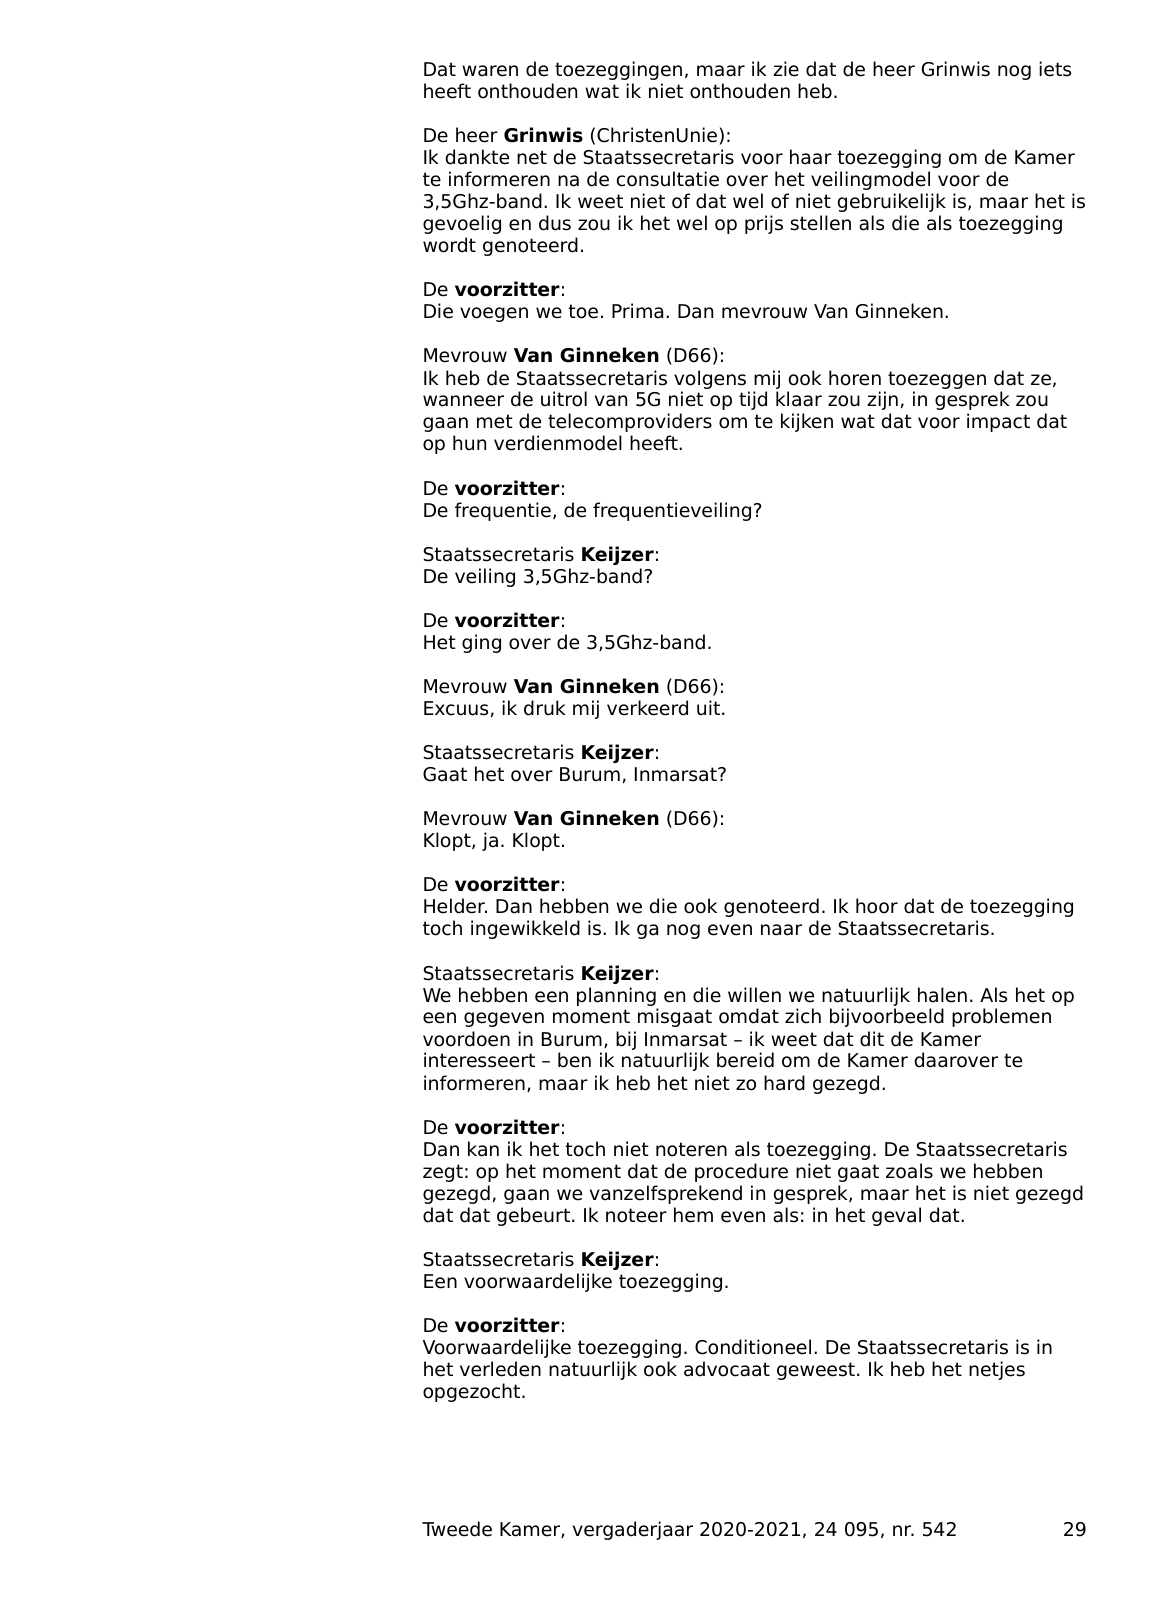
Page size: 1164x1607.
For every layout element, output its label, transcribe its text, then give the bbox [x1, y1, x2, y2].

text Ik dankte net de Staatssecretaris voor haar toezegging om de Kamer te informeren na de consultatie over het veilingmodel voor de 3,5Ghz-band. Ik weet niet of dat wel of niet gebruikelijk is, maar het is gevoelig en dus zou ik het wel op prijs stellen als die als toezegging wordt genoteerd. [422, 147, 1087, 257]
text Helder. Dan hebben we die ook genoteerd. Ik hoor dat de toezegging toch ingewikkeld is. Ik ga nog even naar de Staatssecretaris. [422, 896, 1087, 940]
text Mevrouw Van Ginneken (D66): [422, 676, 1087, 698]
text Staatssecretaris Keijzer: [422, 544, 1087, 566]
text De voorzitter: [422, 874, 1087, 896]
text De voorzitter: [422, 1117, 1087, 1138]
text Staatssecretaris Keijzer: [422, 1249, 1087, 1271]
text Mevrouw Van Ginneken (D66): [422, 808, 1087, 830]
text De voorzitter: [422, 279, 1087, 301]
text De veiling 3,5Ghz-band? [422, 566, 1087, 588]
text Excuus, ik druk mij verkeerd uit. [422, 698, 1087, 720]
text Een voorwaardelijke toezegging. [422, 1271, 1087, 1293]
text Dat waren de toezeggingen, maar ik zie dat de heer Grinwis nog iets heeft onthouden wat ik niet onthouden heb. [422, 59, 1087, 103]
text Staatssecretaris Keijzer: [422, 962, 1087, 984]
text De heer Grinwis (ChristenUnie): [422, 125, 1087, 147]
text Het ging over de 3,5Ghz-band. [422, 632, 1087, 654]
text Die voegen we toe. Prima. Dan mevrouw Van Ginneken. [422, 301, 1087, 323]
text De voorzitter: [422, 610, 1087, 632]
text Gaat het over Burum, Inmarsat? [422, 764, 1087, 786]
text Ik heb de Staatssecretaris volgens mij ook horen toezeggen dat ze, wanneer de uitrol van 5G niet op tijd klaar zou zijn, in gesprek zou gaan met de telecomproviders om te kijken wat dat voor impact dat op hun verdienmodel heeft. [422, 367, 1087, 455]
text De voorzitter: [422, 1315, 1087, 1337]
text De voorzitter: [422, 477, 1087, 499]
text Mevrouw Van Ginneken (D66): [422, 345, 1087, 367]
text Klopt, ja. Klopt. [422, 830, 1087, 852]
text Staatssecretaris Keijzer: [422, 742, 1087, 764]
text De frequentie, de frequentieveiling? [422, 499, 1087, 521]
text Dan kan ik het toch niet noteren als toezegging. De Staatssecretaris zegt: op het moment dat de procedure niet gaat zoals we hebben gezegd, gaan we vanzelfsprekend in gesprek, maar het is niet gezegd dat dat gebeurt. Ik noteer hem even als: in het geval dat. [422, 1138, 1087, 1226]
text Voorwaardelijke toezegging. Conditioneel. De Staatssecretaris is in het verleden natuurlijk ook advocaat geweest. Ik heb het netjes opgezocht. [422, 1337, 1087, 1403]
text We hebben een planning en die willen we natuurlijk halen. Als het op een gegeven moment misgaat omdat zich bijvoorbeeld problemen voordoen in Burum, bij Inmarsat – ik weet dat dit de Kamer interesseert – ben ik natuurlijk bereid om de Kamer daarover te informeren, maar ik heb het niet zo hard gezegd. [422, 984, 1087, 1094]
